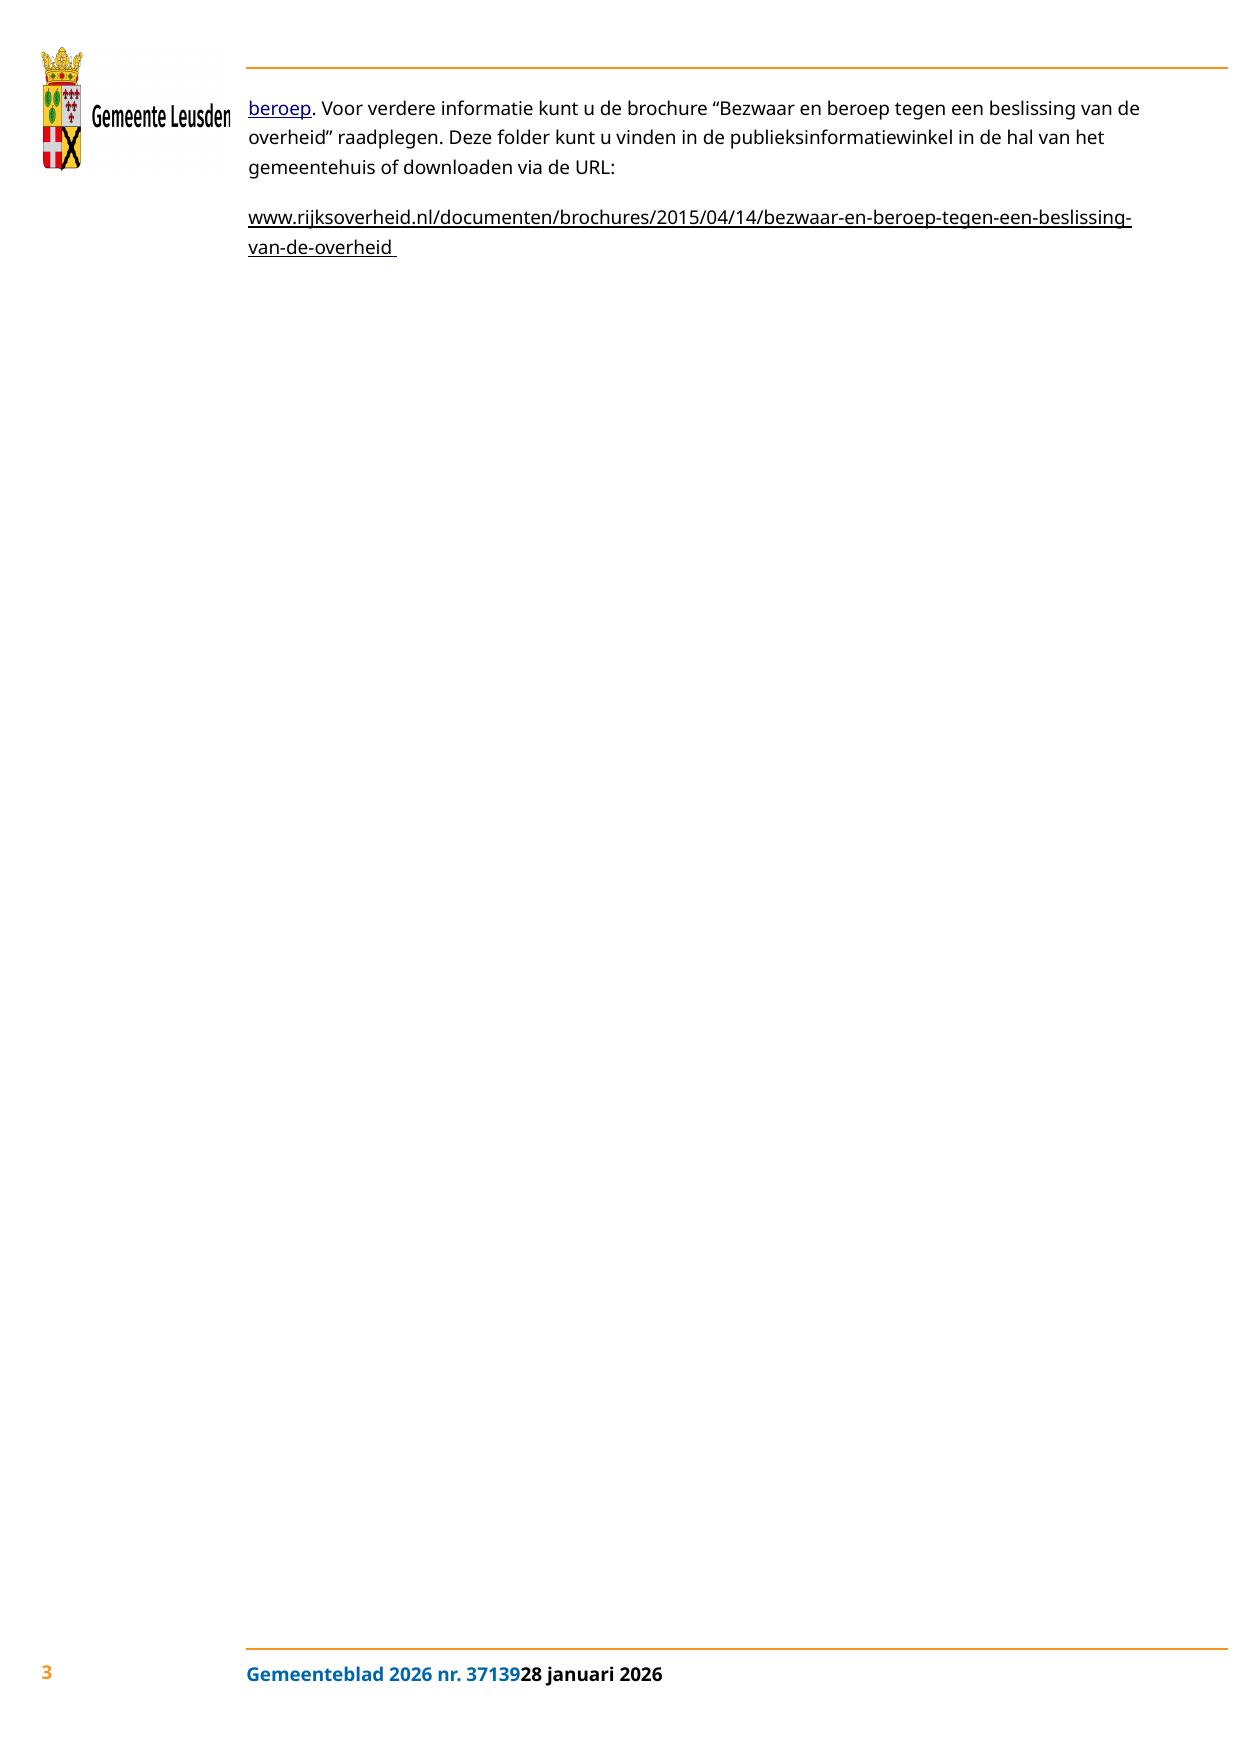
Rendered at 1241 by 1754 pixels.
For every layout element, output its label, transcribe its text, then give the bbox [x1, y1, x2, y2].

text www.rijksoverheid.nl/documenten/brochures/2015/04/14/bezwaar-en-beroep-tegen-een-beslissing-van-de-overheid [248, 204, 1152, 260]
picture [41, 47, 231, 172]
text beroep. Voor verdere informatie kunt u de brochure “Bezwaar en beroep tegen een beslissing van de overheid” raadplegen. Deze folder kunt u vinden in de publieksinformatiewinkel in de hal van het gemeentehuis of downloaden via de URL: [248, 95, 1152, 180]
